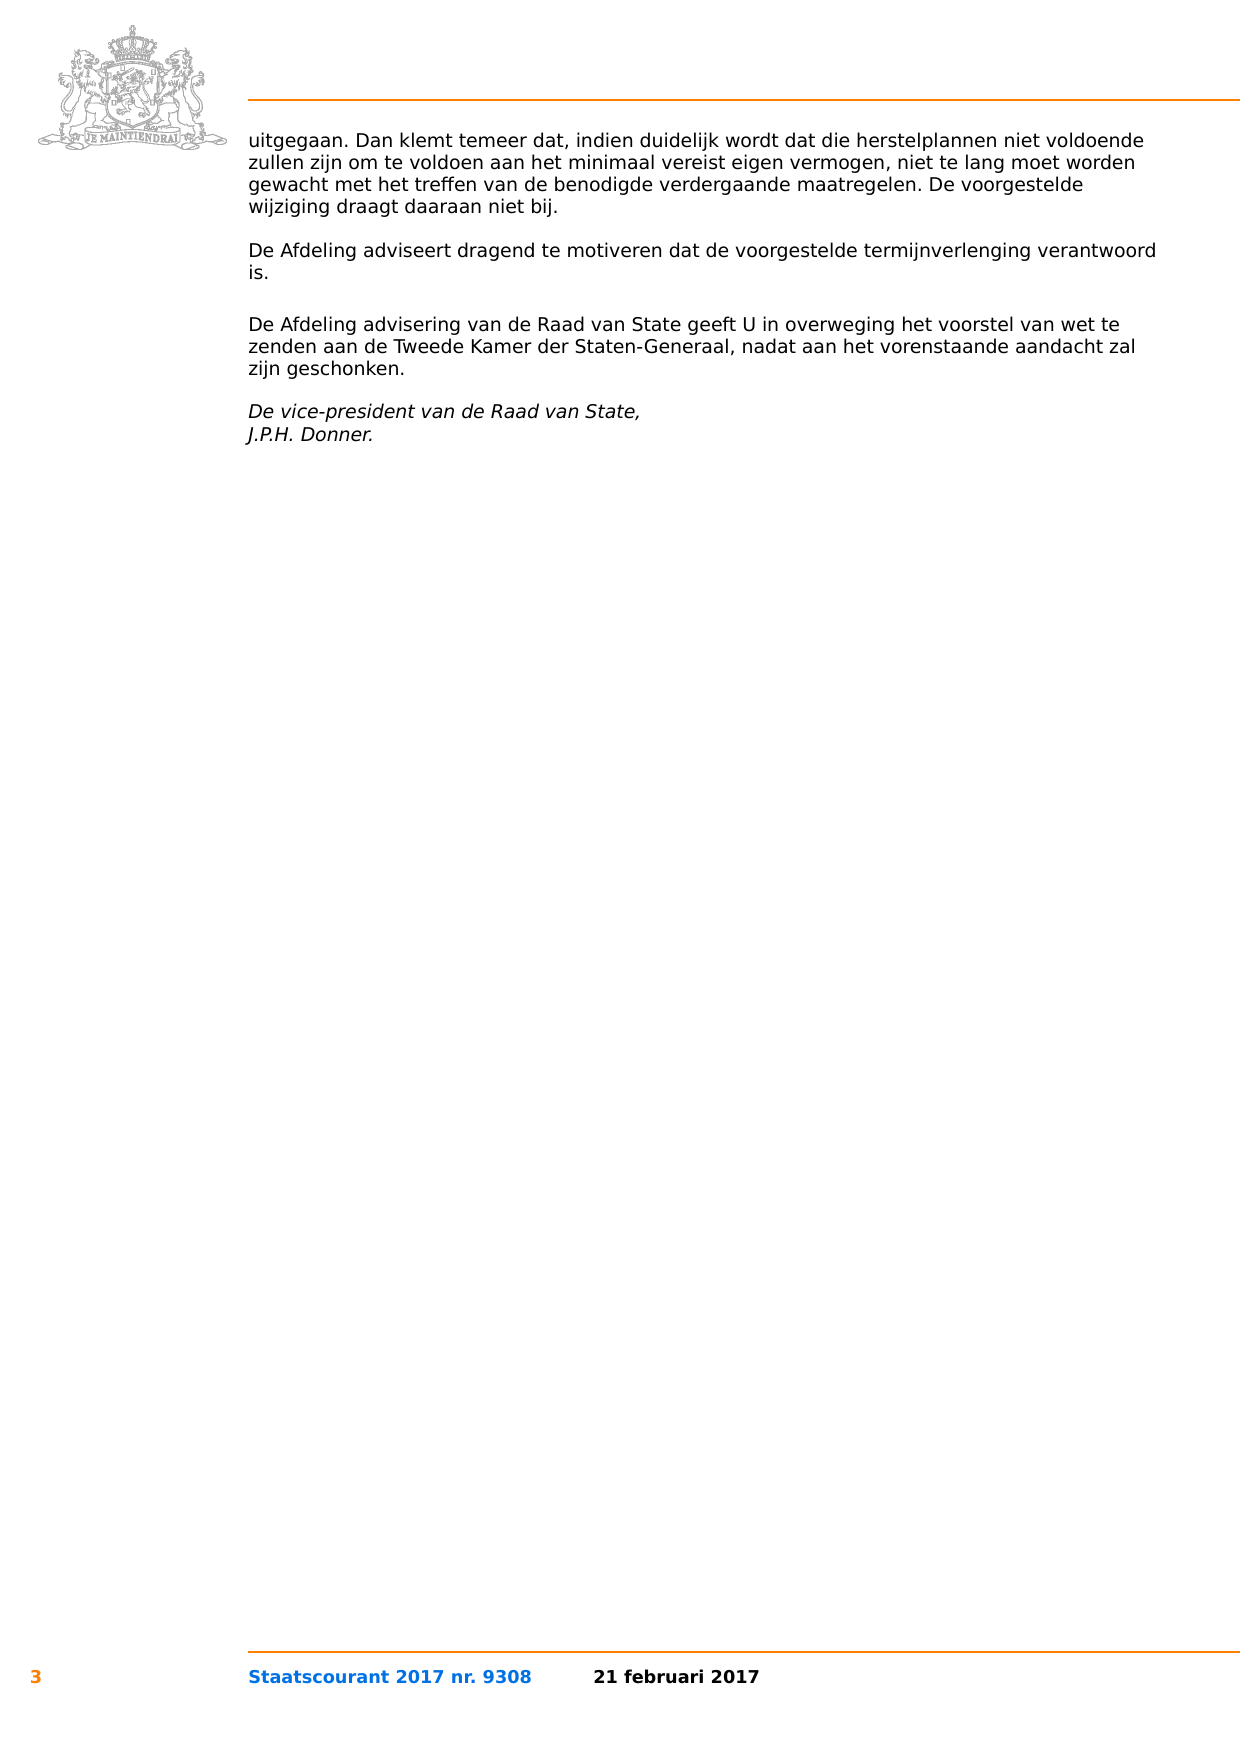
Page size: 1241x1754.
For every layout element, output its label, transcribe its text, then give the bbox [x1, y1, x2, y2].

text De Afdeling adviseert dragend te motiveren dat de voorgestelde termijnverlenging verantwoord is. [248, 240, 1163, 284]
text De vice-president van de Raad van State, J.P.H. Donner. [248, 401, 1163, 445]
picture [38, 25, 227, 150]
text uitgegaan. Dan klemt temeer dat, indien duidelijk wordt dat die herstelplannen niet voldoende zullen zijn om te voldoen aan het minimaal vereist eigen vermogen, niet te lang moet worden gewacht met het treffen van de benodigde verdergaande maatregelen. De voorgestelde wijziging draagt daaraan niet bij. [248, 130, 1163, 218]
text De Afdeling advisering van de Raad van State geeft U in overweging het voorstel van wet te zenden aan de Tweede Kamer der Staten-Generaal, nadat aan het vorenstaande aandacht zal zijn geschonken. [248, 314, 1163, 379]
